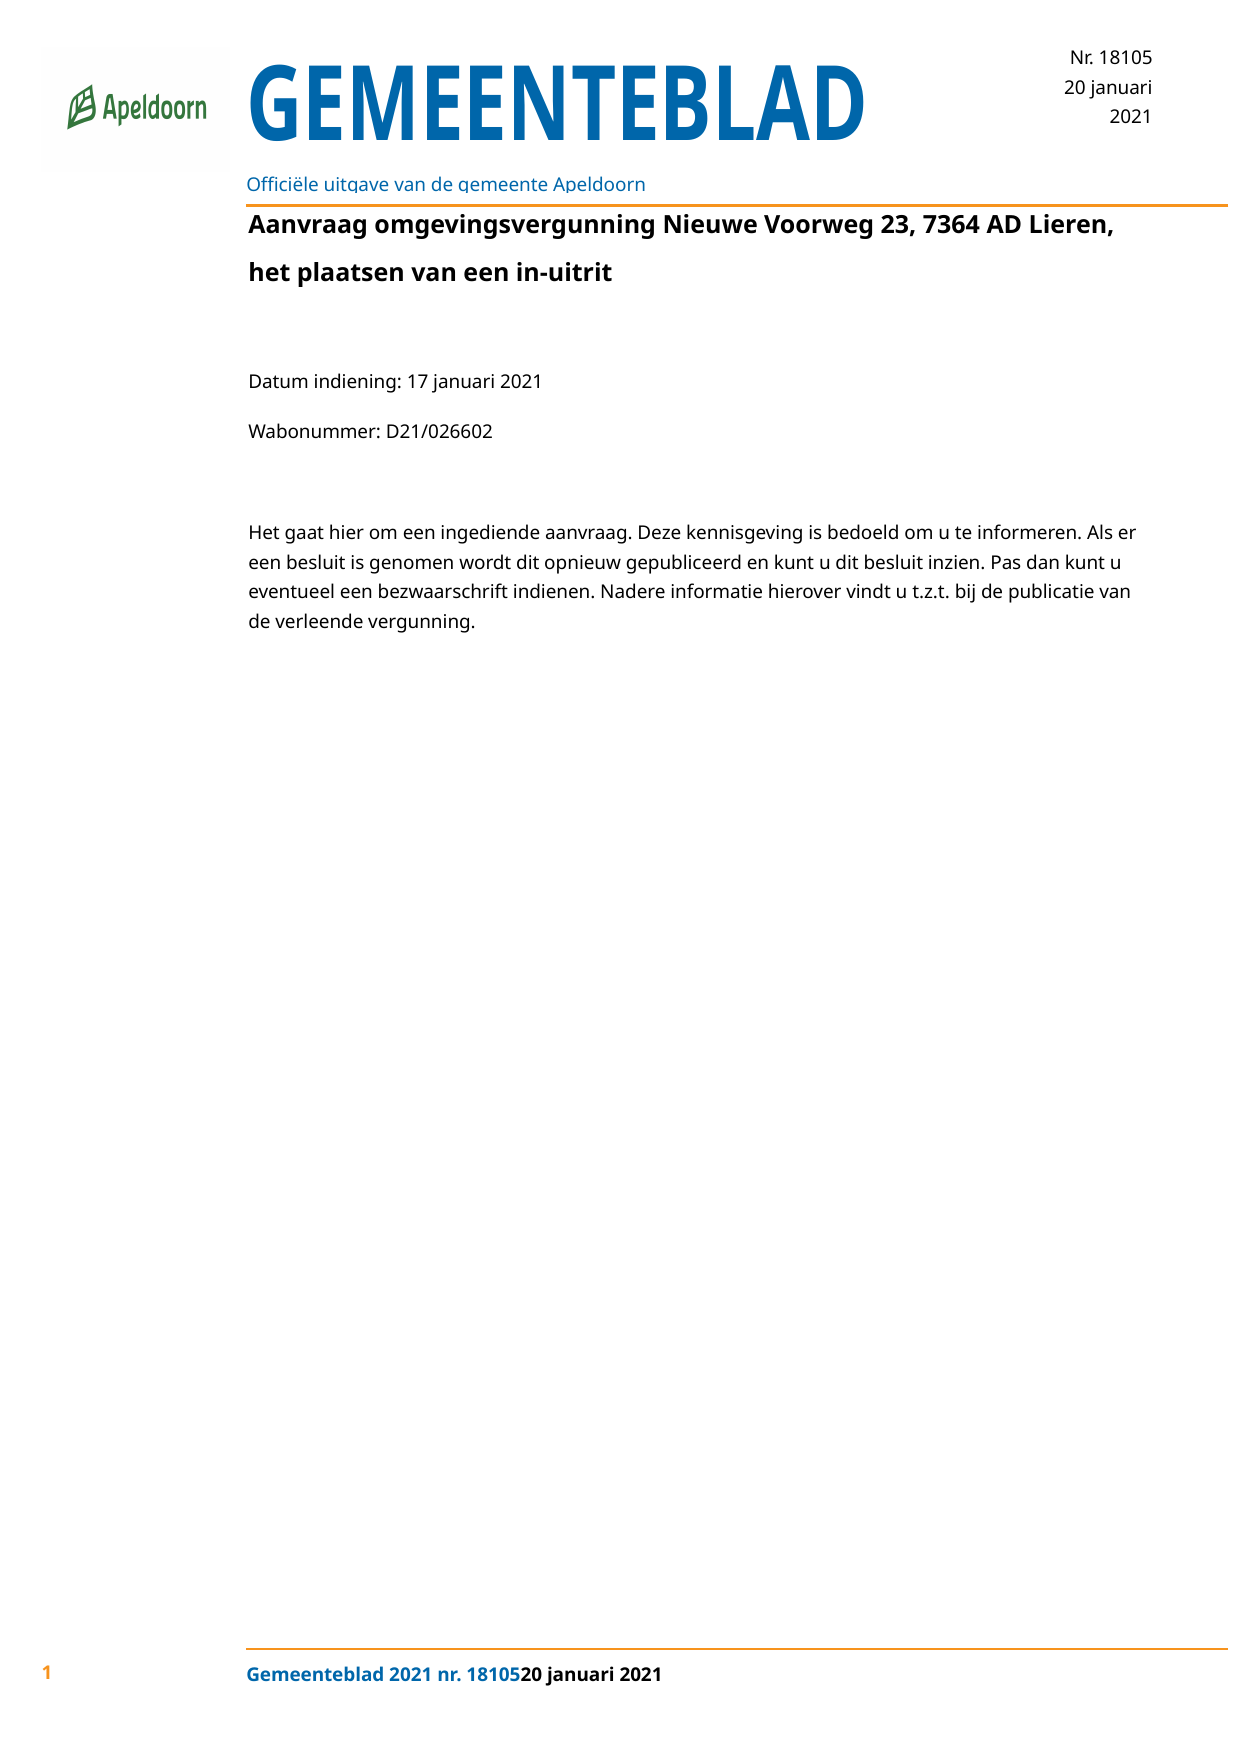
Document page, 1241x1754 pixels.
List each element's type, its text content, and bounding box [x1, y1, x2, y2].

picture [41, 47, 231, 172]
text Wabonummer: D21/026602 [248, 419, 1152, 444]
text Aanvraag omgevingsvergunning Nieuwe Voorweg 23, 7364 AD Lieren, het plaatsen van een in-uitrit [248, 207, 1152, 288]
text Het gaat hier om een ingediende aanvraag. Deze kennisgeving is bedoeld om u te informeren. Als er een besluit is genomen wordt dit opnieuw gepubliceerd en kunt u dit besluit inzien. Pas dan kunt u eventueel een bezwaarschrift indienen. Nadere informatie hierover vindt u t.z.t. bij de publicatie van de verleende vergunning. [248, 519, 1152, 634]
text Datum indiening: 17 januari 2021 [248, 368, 1152, 394]
